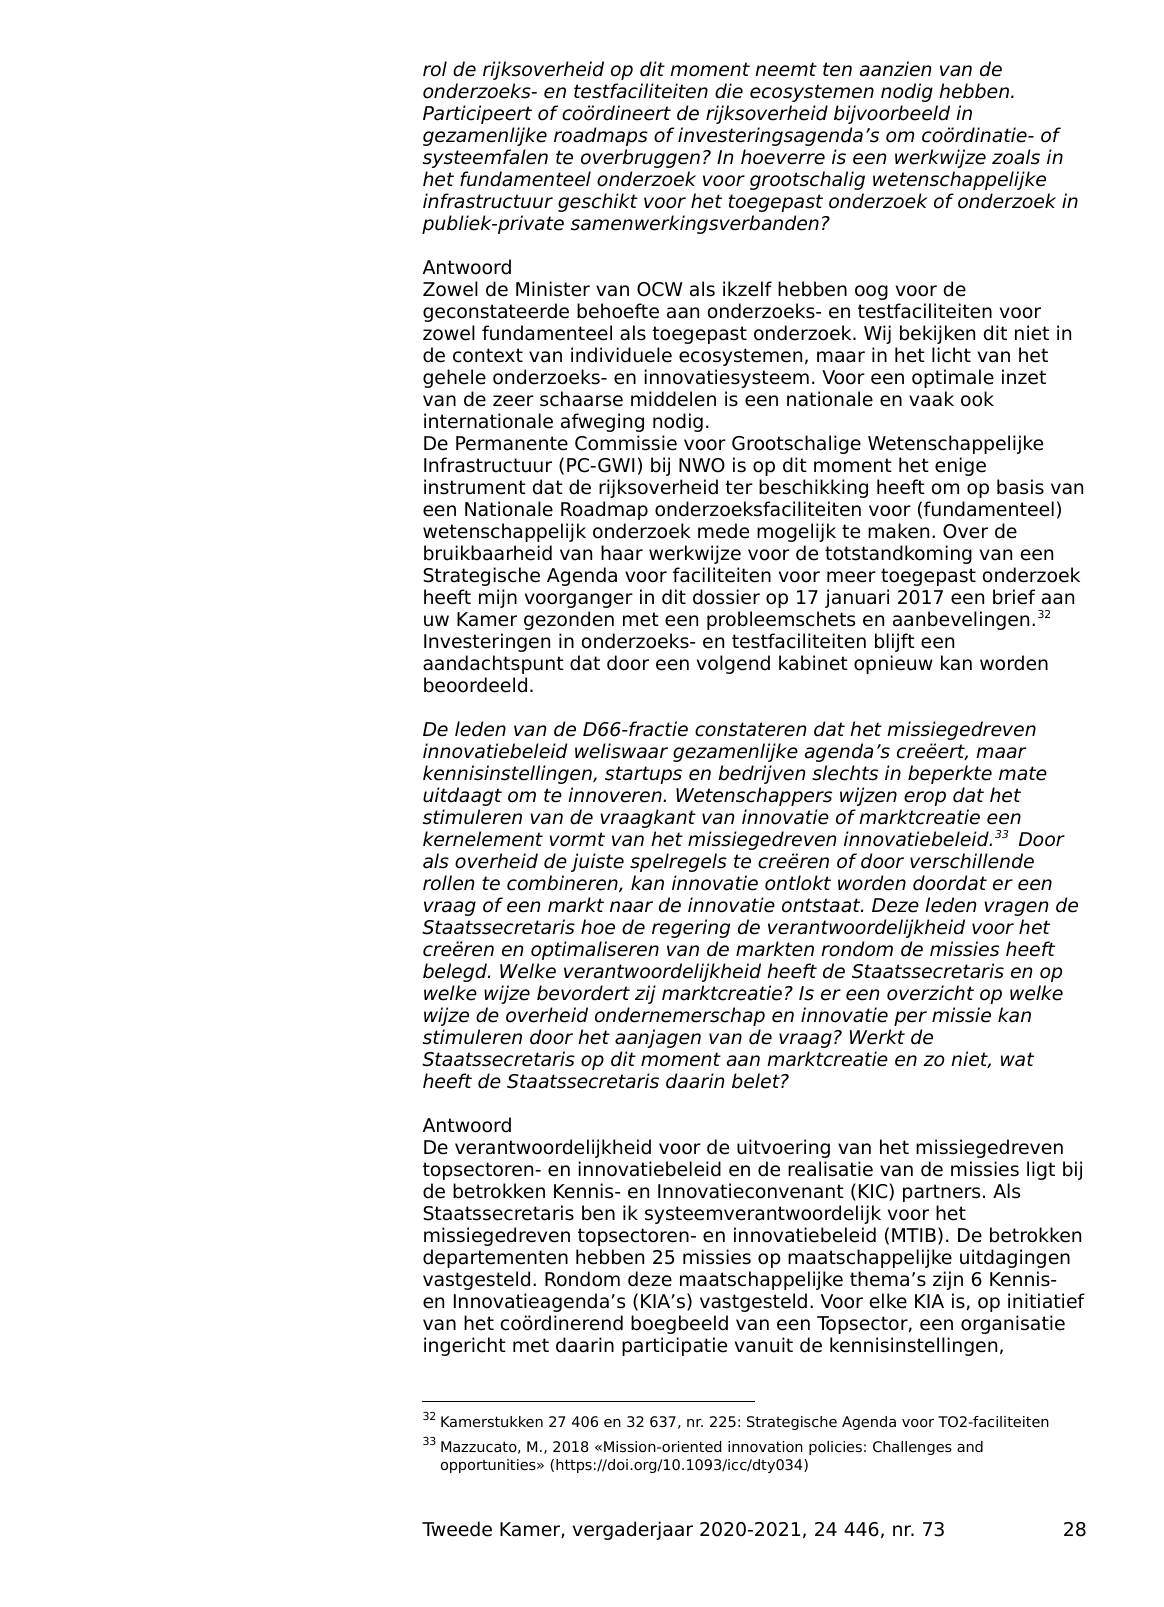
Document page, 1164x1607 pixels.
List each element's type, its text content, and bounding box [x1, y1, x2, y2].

text De leden van de D66-fractie constateren dat het missiegedreven innovatiebeleid weliswaar gezamenlijke agenda’s creëert, maar kennisinstellingen, startups en bedrijven slechts in beperkte mate uitdaagt om te innoveren. Wetenschappers wijzen erop dat het stimuleren van de vraagkant van innovatie of marktcreatie een kernelement vormt van het missiegedreven innovatiebeleid. Door als overheid de juiste spelregels te creëren of door verschillende rollen te combineren, kan innovatie ontlokt worden doordat er een vraag of een markt naar de innovatie ontstaat. Deze leden vragen de Staatssecretaris hoe de regering de verantwoordelijkheid voor het creëren en optimaliseren van de markten rondom de missies heeft belegd. Welke verantwoordelijkheid heeft de Staatssecretaris en op welke wijze bevordert zij marktcreatie? Is er een overzicht op welke wijze de overheid ondernemerschap en innovatie per missie kan stimuleren door het aanjagen van de vraag? Werkt de Staatssecretaris op dit moment aan marktcreatie en zo niet, wat heeft de Staatssecretaris daarin belet? [422, 719, 1087, 1092]
text De Permanente Commissie voor Grootschalige Wetenschappelijke Infrastructuur (PC-GWI) bij NWO is op dit moment het enige instrument dat de rijksoverheid ter beschikking heeft om op basis van een Nationale Roadmap onderzoeksfaciliteiten voor (fundamenteel) wetenschappelijk onderzoek mede mogelijk te maken. Over de bruikbaarheid van haar werkwijze voor de totstandkoming van een Strategische Agenda voor faciliteiten voor meer toegepast onderzoek heeft mijn voorganger in dit dossier op 17 januari 2017 een brief aan uw Kamer gezonden met een probleemschets en aanbevelingen. Investeringen in onderzoeks- en testfaciliteiten blijft een aandachtspunt dat door een volgend kabinet opnieuw kan worden beoordeeld. [422, 433, 1087, 697]
text De verantwoordelijkheid voor de uitvoering van het missiegedreven topsectoren- en innovatiebeleid en de realisatie van de missies ligt bij de betrokken Kennis- en Innovatieconvenant (KIC) partners. Als Staatssecretaris ben ik systeemverantwoordelijk voor het missiegedreven topsectoren- en innovatiebeleid (MTIB). De betrokken departementen hebben 25 missies op maatschappelijke uitdagingen vastgesteld. Rondom deze maatschappelijke thema’s zijn 6 Kennis- en Innovatieagenda’s (KIA’s) vastgesteld. Voor elke KIA is, op initiatief van het coördinerend boegbeeld van een Topsector, een organisatie ingericht met daarin participatie vanuit de kennisinstellingen, [422, 1137, 1087, 1356]
text Antwoord [422, 1115, 1087, 1137]
text rol de rijksoverheid op dit moment neemt ten aanzien van de onderzoeks- en testfaciliteiten die ecosystemen nodig hebben. Participeert of coördineert de rijksoverheid bijvoorbeeld in gezamenlijke roadmaps of investeringsagenda’s om coördinatie- of systeemfalen te overbruggen? In hoeverre is een werkwijze zoals in het fundamenteel onderzoek voor grootschalig wetenschappelijke infrastructuur geschikt voor het toegepast onderzoek of onderzoek in publiek-private samenwerkingsverbanden? [422, 59, 1087, 235]
text Antwoord [422, 257, 1087, 279]
text Kamerstukken 27 406 en 32 637, nr. 225: Strategische Agenda voor TO2-faciliteiten [422, 1410, 1087, 1432]
text Mazzucato, M., 2018 «Mission-oriented innovation policies: Challenges and opportunities» (https://doi.org/10.1093/icc/dty034) [422, 1435, 1087, 1474]
text Zowel de Minister van OCW als ikzelf hebben oog voor de geconstateerde behoefte aan onderzoeks- en testfaciliteiten voor zowel fundamenteel als toegepast onderzoek. Wij bekijken dit niet in de context van individuele ecosystemen, maar in het licht van het gehele onderzoeks- en innovatiesysteem. Voor een optimale inzet van de zeer schaarse middelen is een nationale en vaak ook internationale afweging nodig. [422, 279, 1087, 433]
